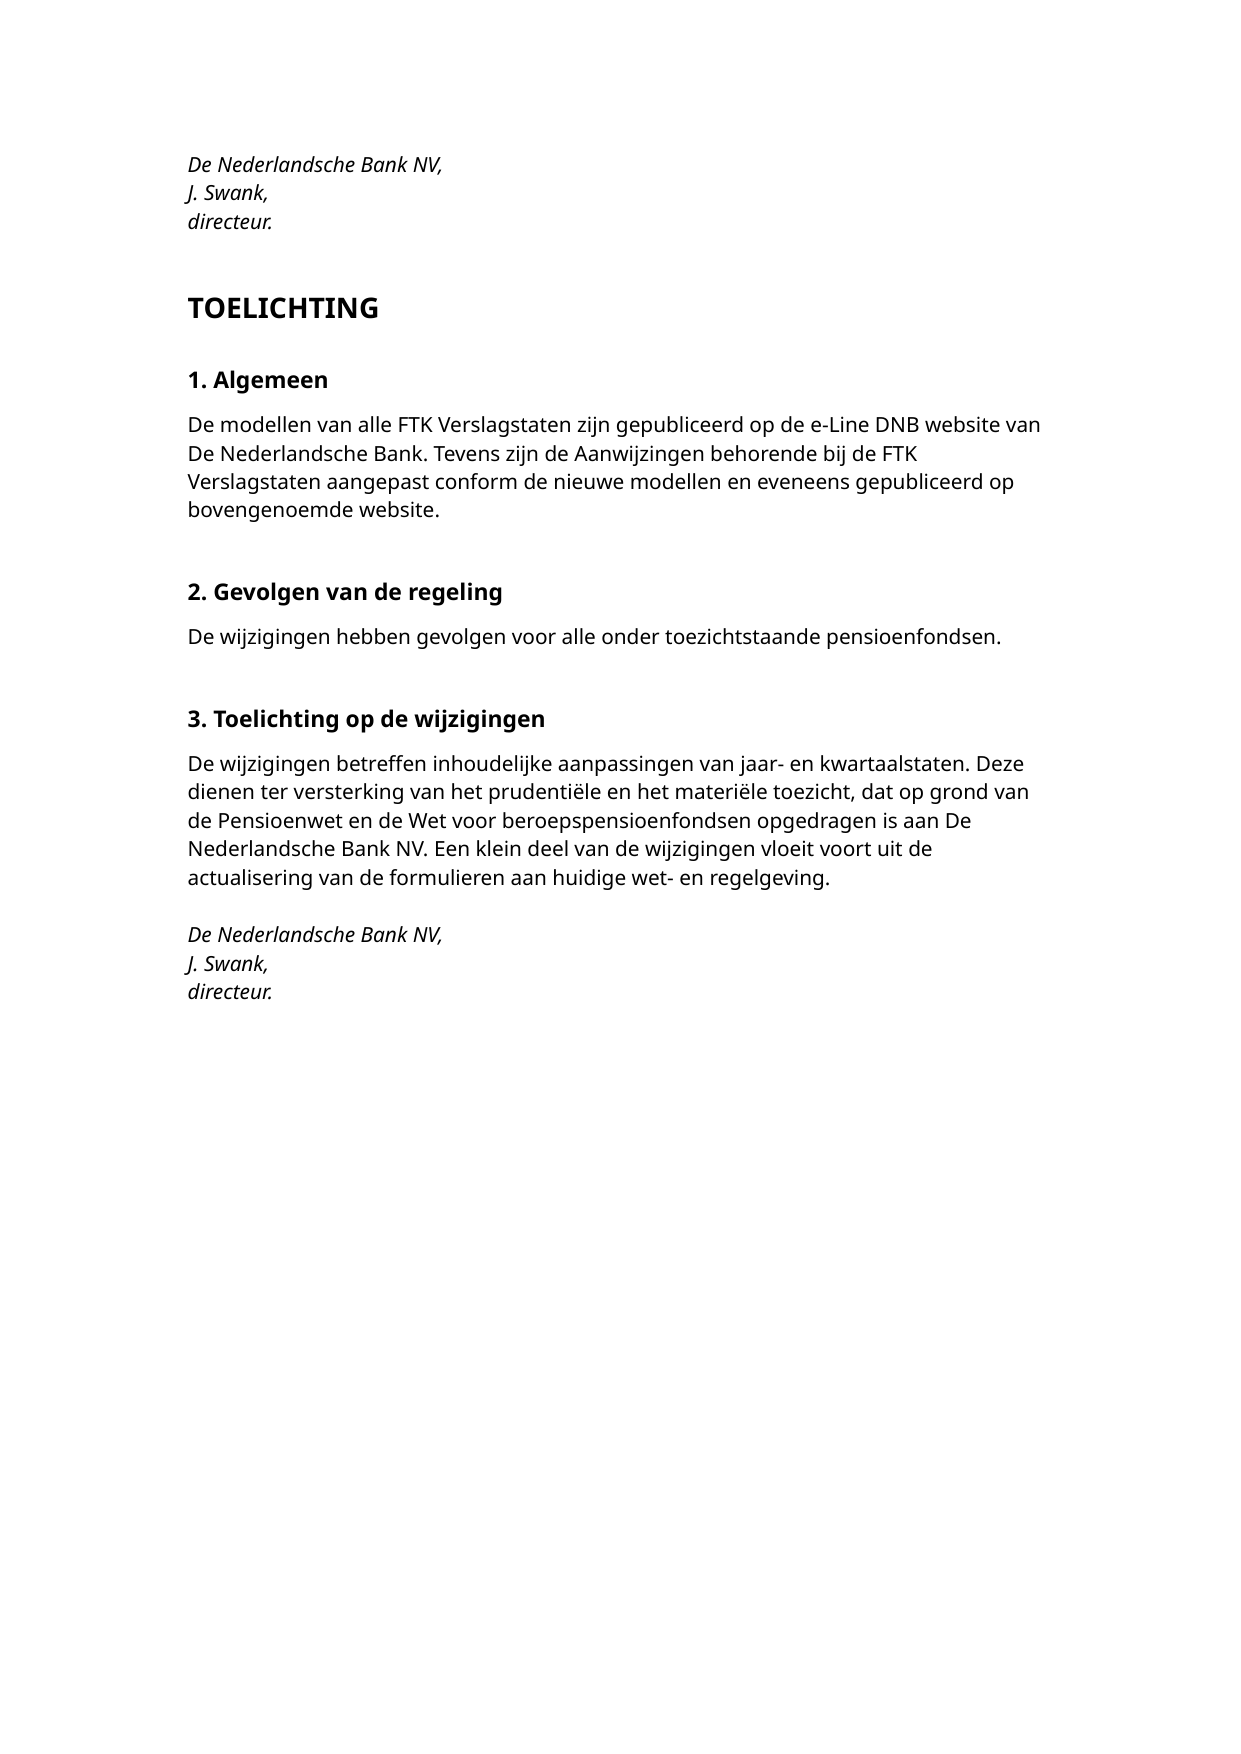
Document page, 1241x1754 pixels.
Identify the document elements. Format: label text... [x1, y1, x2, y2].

text De Nederlandsche Bank NV, [187, 921, 1053, 949]
text De modellen van alle FTK Verslagstaten zijn gepubliceerd op de e-Line DNB website van De Nederlandsche Bank. Tevens zijn de Aanwijzingen behorende bij de FTK Verslagstaten aangepast conform de nieuwe modellen en eveneens gepubliceerd op bovengenoemde website. [187, 410, 1053, 524]
text De Nederlandsche Bank NV, [187, 150, 1053, 178]
text directeur. [187, 207, 1053, 235]
text directeur. [187, 977, 1053, 1006]
subtitle 1. Algemeen [187, 364, 1053, 395]
subtitle 3. Toelichting op de wijzigingen [187, 703, 1053, 734]
text J. Swank, [187, 949, 1053, 977]
subtitle 2. Gevolgen van de regeling [187, 576, 1053, 607]
text De wijzigingen betreffen inhoudelijke aanpassingen van jaar- en kwartaalstaten. Deze dienen ter versterking van het prudentiële en het materiële toezicht, dat op grond van de Pensioenwet en de Wet voor beroepspensioenfondsen opgedragen is aan De Nederlandsche Bank NV. Een klein deel van de wijzigingen vloeit voort uit de actualisering van de formulieren aan huidige wet- en regelgeving. [187, 749, 1053, 891]
text J. Swank, [187, 178, 1053, 207]
text De wijzigingen hebben gevolgen voor alle onder toezichtstaande pensioenfondsen. [187, 622, 1053, 651]
subtitle TOELICHTING [187, 288, 1053, 326]
